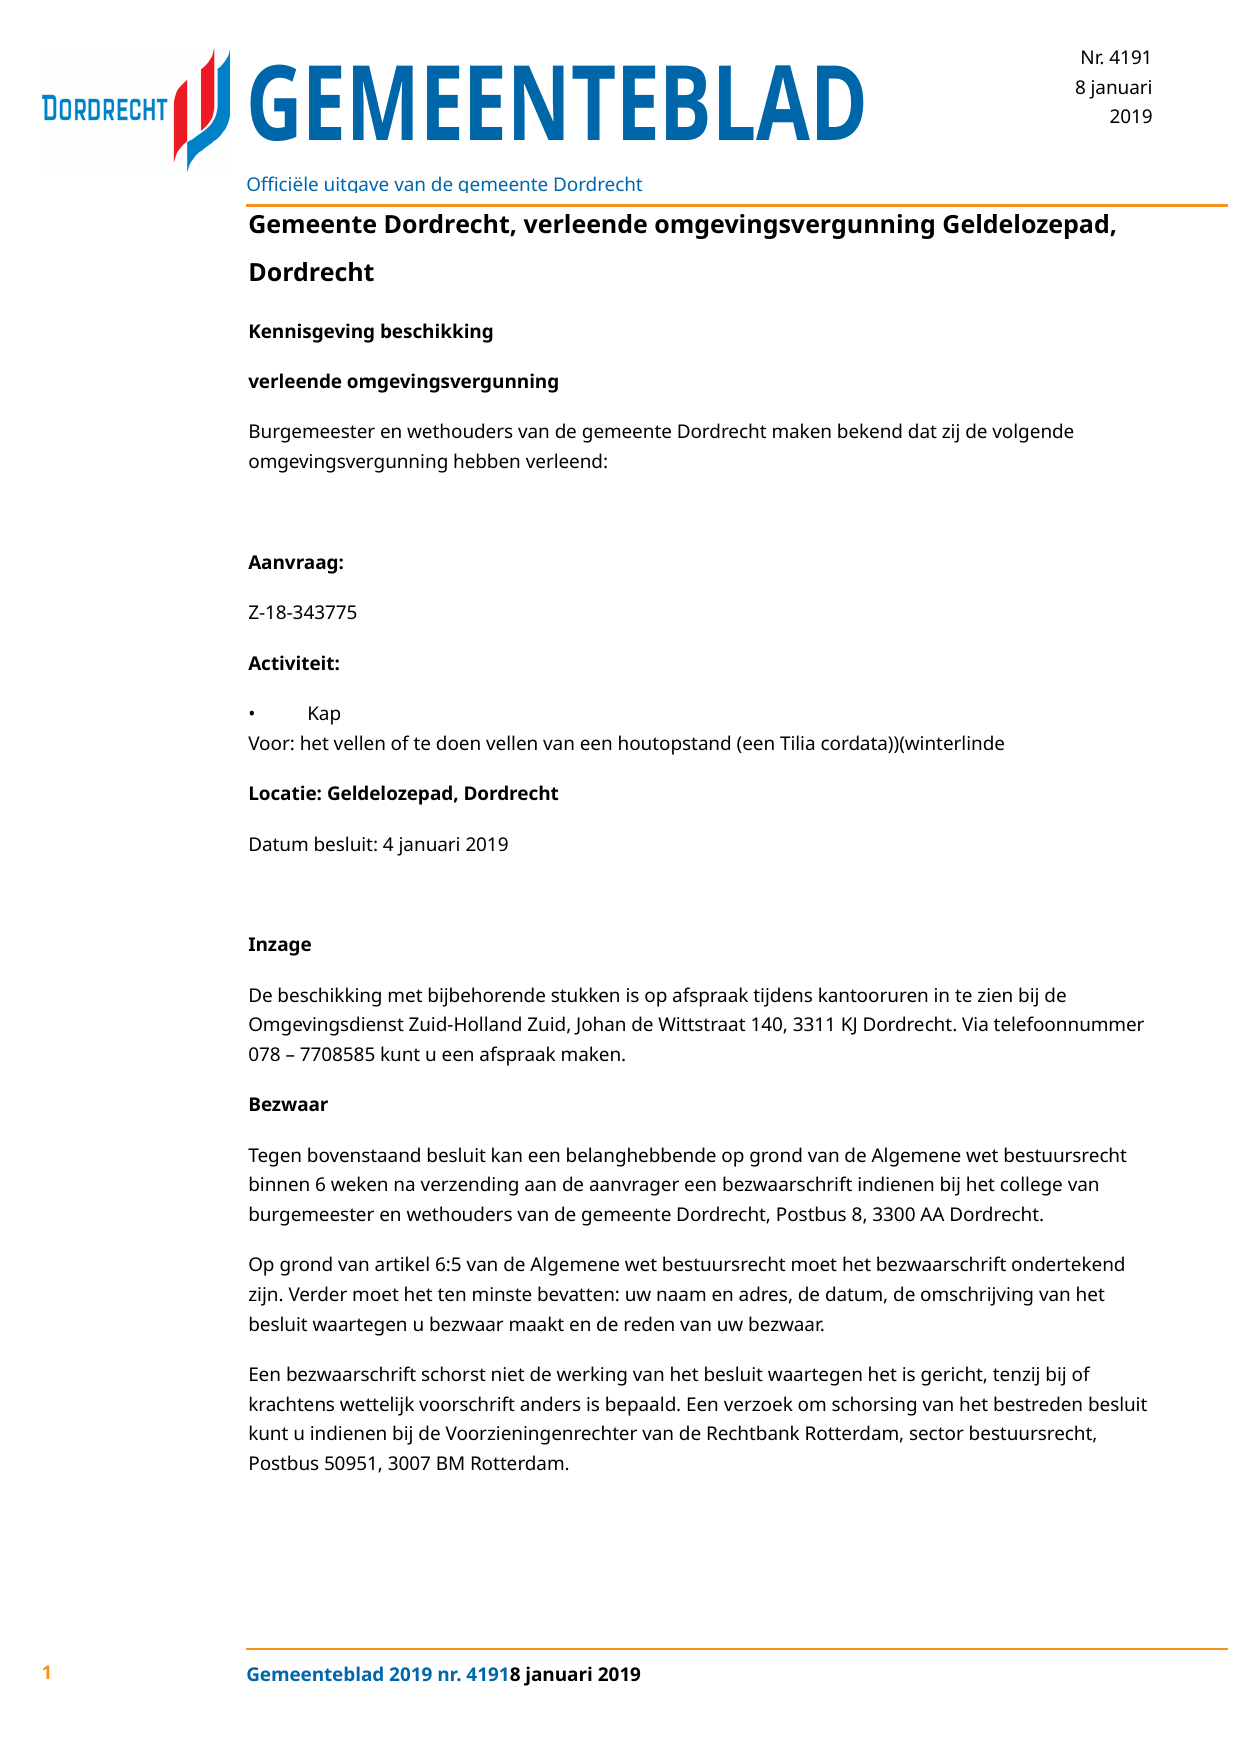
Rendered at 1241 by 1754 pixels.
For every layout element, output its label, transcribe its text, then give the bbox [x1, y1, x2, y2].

text Inzage [248, 932, 1152, 957]
text Aanvraag: [248, 549, 1152, 575]
text De beschikking met bijbehorende stukken is op afspraak tijdens kantooruren in te zien bij de Omgevingsdienst Zuid-Holland Zuid, Johan de Wittstraat 140, 3311 KJ Dordrecht. Via telefoonnummer 078 – 7708585 kunt u een afspraak maken. [248, 982, 1152, 1067]
text Voor: het vellen of te doen vellen van een houtopstand (een Tilia cordata))(winterlinde [248, 730, 1152, 756]
text Gemeente Dordrecht, verleende omgevingsvergunning Geldelozepad, Dordrecht [248, 207, 1152, 288]
text Bezwaar [248, 1092, 1152, 1117]
text Burgemeester en wethouders van de gemeente Dordrecht maken bekend dat zij de volgende omgevingsvergunning hebben verleend: [248, 419, 1152, 474]
text Activiteit: [248, 650, 1152, 676]
picture [41, 47, 231, 172]
text Kennisgeving beschikking [248, 318, 1152, 344]
text Een bezwaarschrift schorst niet de werking van het besluit waartegen het is gericht, tenzij bij of krachtens wettelijk voorschrift anders is bepaald. Een verzoek om schorsing van het bestreden besluit kunt u indienen bij de Voorzieningenrechter van de Rechtbank Rotterdam, sector bestuursrecht, Postbus 50951, 3007 BM Rotterdam. [248, 1361, 1152, 1476]
text Op grond van artikel 6:5 van de Algemene wet bestuursrecht moet het bezwaarschrift ondertekend zijn. Verder moet het ten minste bevatten: uw naam en adres, de datum, de omschrijving van het besluit waartegen u bezwaar maakt en de reden van uw bezwaar. [248, 1252, 1152, 1337]
text Datum besluit: 4 januari 2019 [248, 831, 1152, 857]
text Tegen bovenstaand besluit kan een belanghebbende op grond van de Algemene wet bestuursrecht binnen 6 weken na verzending aan de aanvrager een bezwaarschrift indienen bij het college van burgemeester en wethouders van de gemeente Dordrecht, Postbus 8, 3300 AA Dordrecht. [248, 1142, 1152, 1227]
text Z-18-343775 [248, 599, 1152, 625]
text verleende omgevingsvergunning [248, 368, 1152, 394]
text Locatie: Geldelozepad, Dordrecht [248, 780, 1152, 806]
list Kap [248, 700, 1152, 726]
